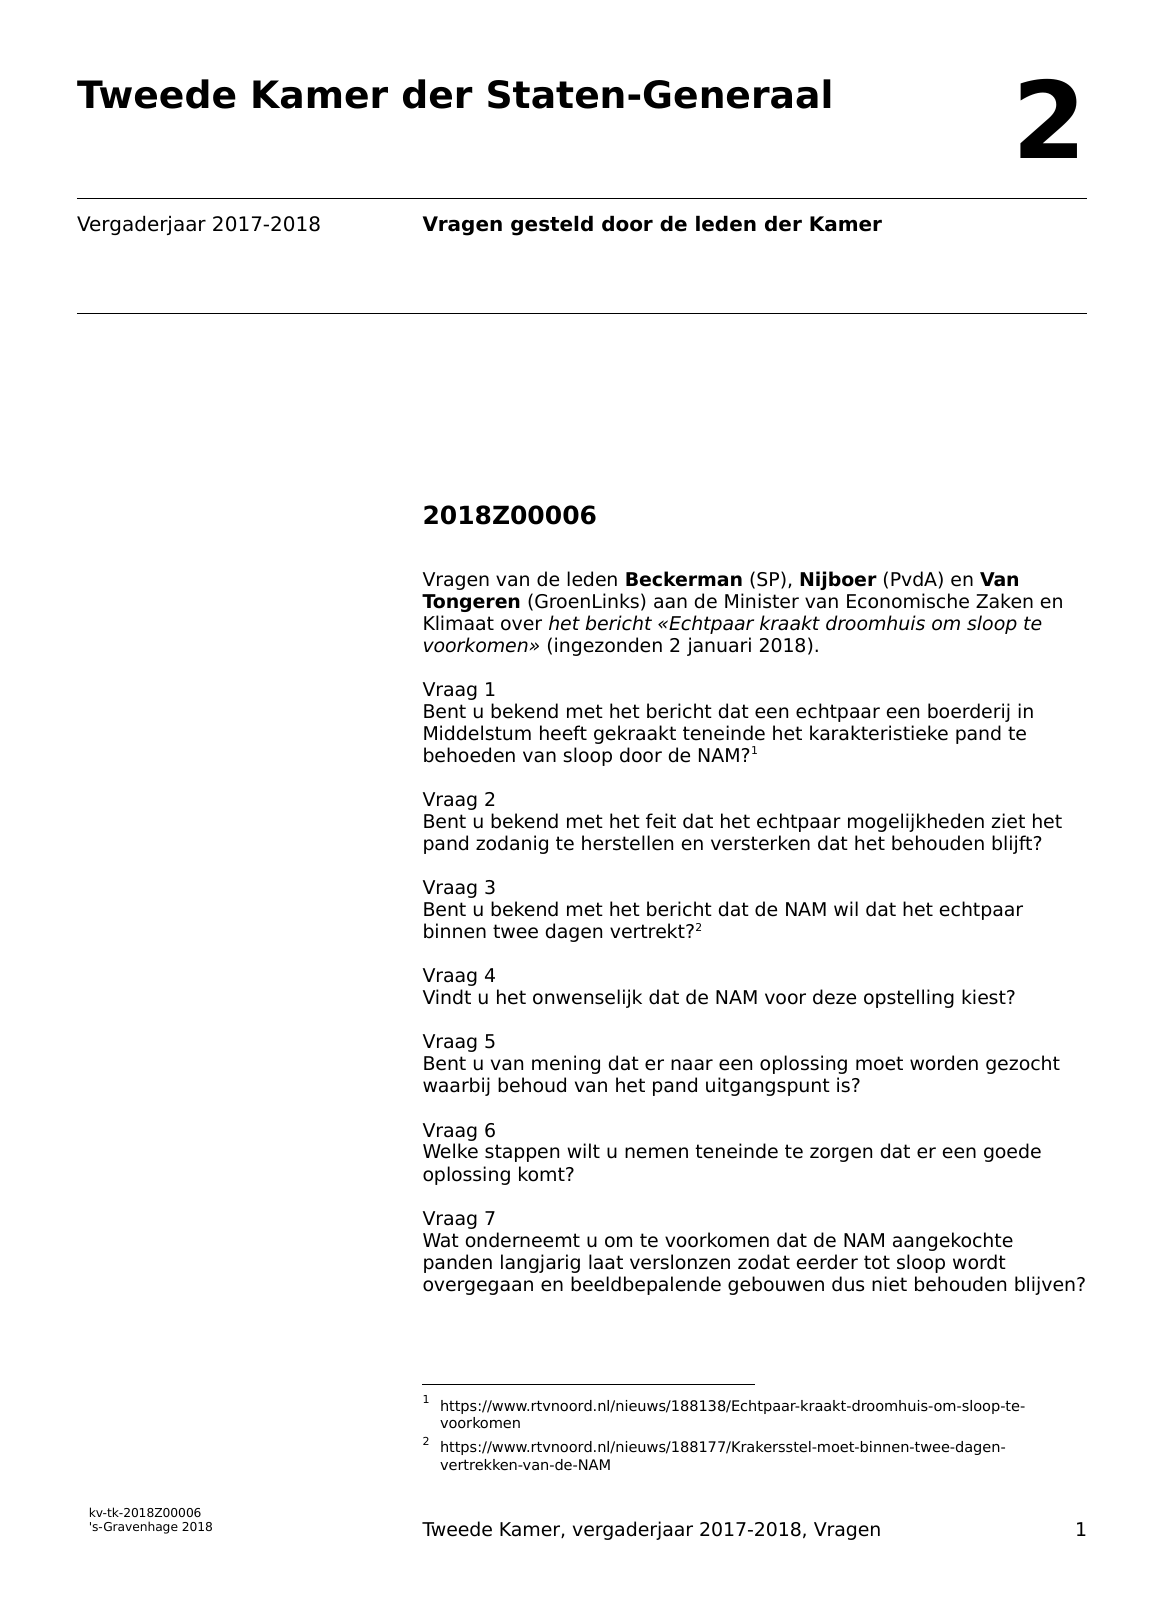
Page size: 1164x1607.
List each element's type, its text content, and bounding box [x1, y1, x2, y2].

text Vraag 4 [422, 965, 1087, 987]
text 2018Z00006 [422, 501, 1087, 531]
table_header 2 [886, 59, 1087, 198]
text Vraag 2 [422, 789, 1087, 811]
text Bent u bekend met het feit dat het echtpaar mogelijkheden ziet het pand zodanig te herstellen en versterken dat het behouden blijft? [422, 811, 1087, 855]
table_cell Vergaderjaar 2017-2018 [77, 199, 422, 313]
text Bent u bekend met het bericht dat de NAM wil dat het echtpaar binnen twee dagen vertrekt? [422, 899, 1087, 943]
text Vraag 1 [422, 679, 1087, 701]
text Wat onderneemt u om te voorkomen dat de NAM aangekochte panden langjarig laat verslonzen zodat eerder tot sloop wordt overgegaan en beeldbepalende gebouwen dus niet behouden blijven? [422, 1229, 1087, 1296]
text https://www.rtvnoord.nl/nieuws/188177/Krakersstel-moet-binnen-twee-dagen-vertrekken-van-de-NAM [422, 1435, 1087, 1474]
text Bent u van mening dat er naar een oplossing moet worden gezocht waarbij behoud van het pand uitgangspunt is? [422, 1053, 1087, 1097]
text kv-tk-2018Z00006 [88, 1506, 323, 1520]
text Vraag 5 [422, 1031, 1087, 1053]
text 's-Gravenhage 2018 [88, 1520, 323, 1534]
text Vraag 3 [422, 877, 1087, 899]
text https://www.rtvnoord.nl/nieuws/188138/Echtpaar-kraakt-droomhuis-om-sloop-te-voorkomen [422, 1393, 1087, 1432]
table_cell Vragen gesteld door de leden der Kamer [422, 199, 1087, 313]
text Welke stappen wilt u nemen teneinde te zorgen dat er een goede oplossing komt? [422, 1141, 1087, 1185]
table_header Tweede Kamer der Staten-Generaal [77, 59, 886, 198]
text Vraag 7 [422, 1208, 1087, 1229]
text Vragen van de leden Beckerman (SP), Nijboer (PvdA) en Van Tongeren (GroenLinks) aan de Minister van Economische Zaken en Klimaat over het bericht «Echtpaar kraakt droomhuis om sloop te voorkomen» (ingezonden 2 januari 2018). [422, 569, 1087, 657]
text Bent u bekend met het bericht dat een echtpaar een boerderij in Middelstum heeft gekraakt teneinde het karakteristieke pand te behoeden van sloop door de NAM? [422, 701, 1087, 767]
text Vraag 6 [422, 1119, 1087, 1141]
text Vindt u het onwenselijk dat de NAM voor deze opstelling kiest? [422, 987, 1087, 1009]
